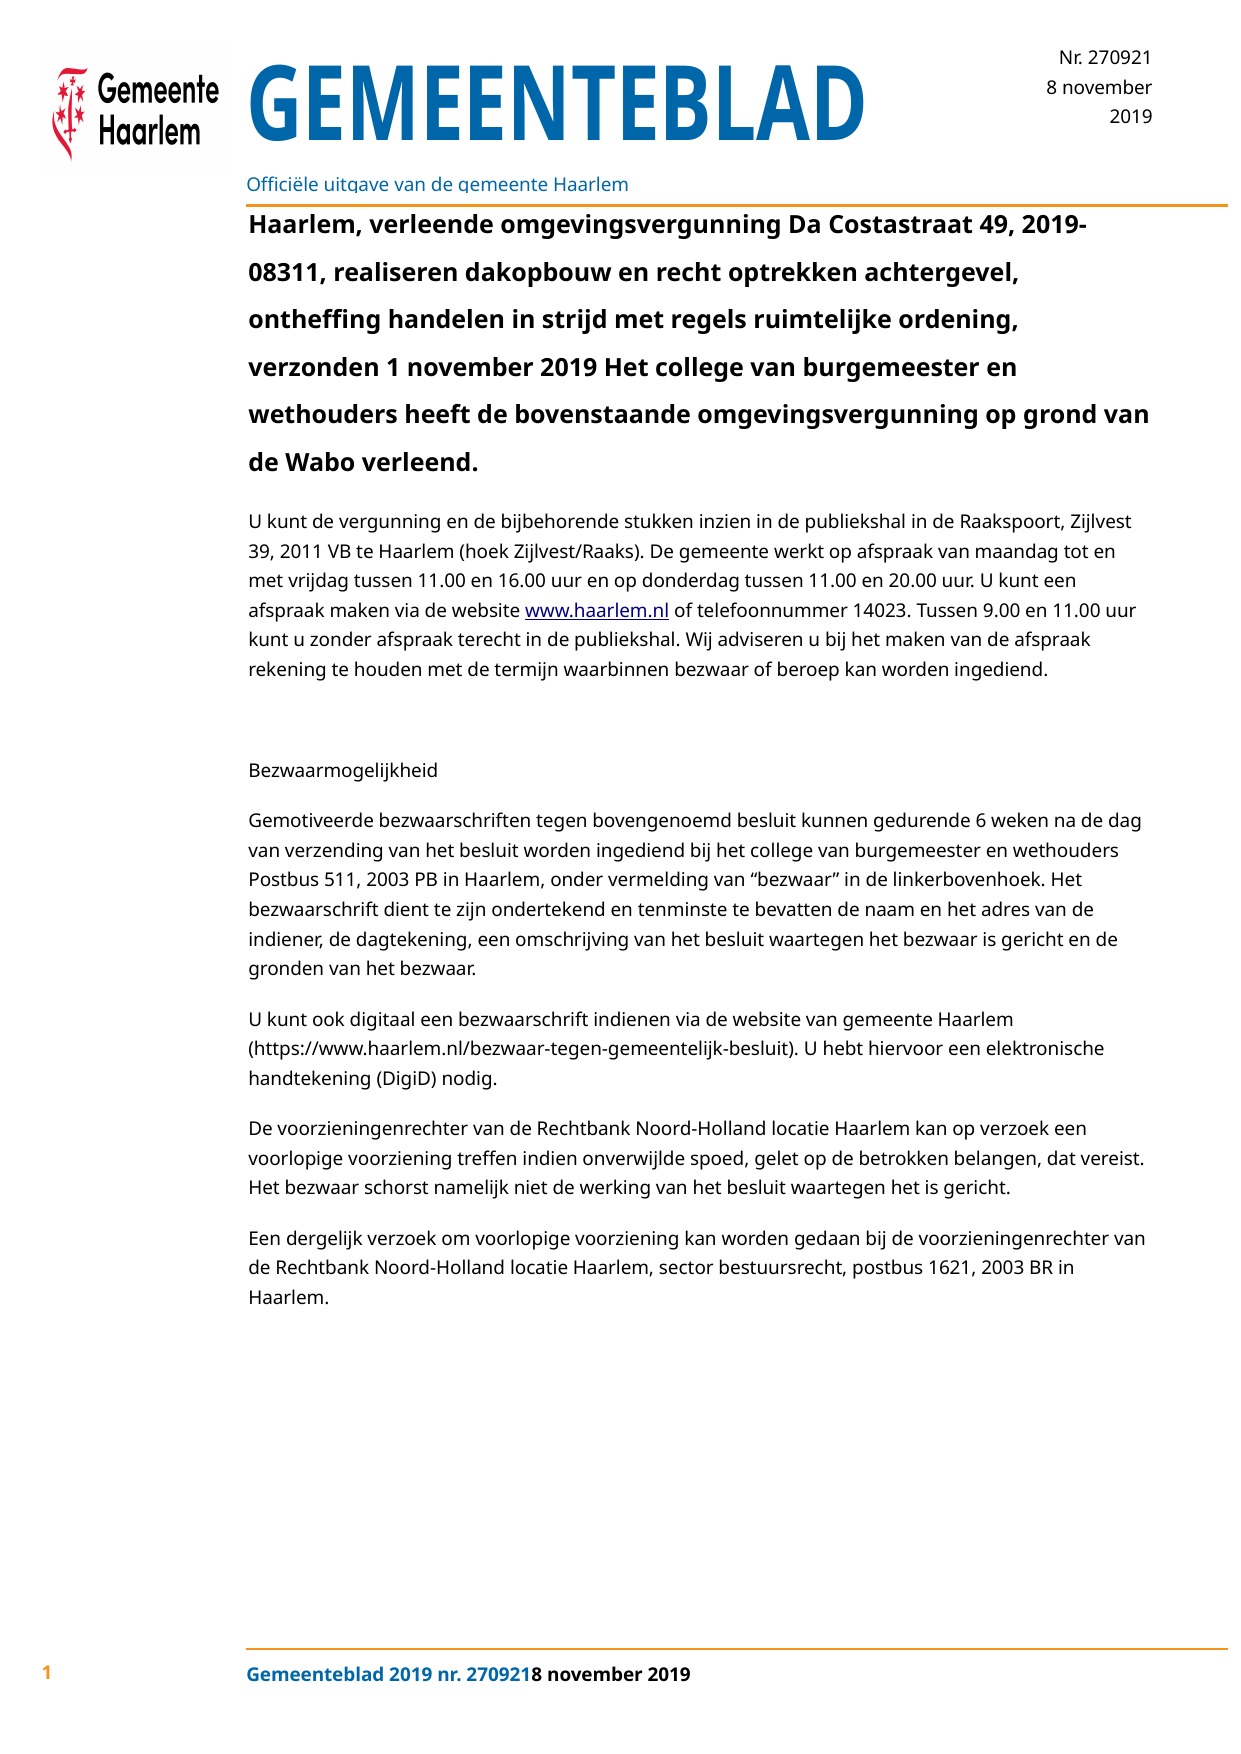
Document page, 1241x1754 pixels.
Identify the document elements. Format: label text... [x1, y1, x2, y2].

text Een dergelijk verzoek om voorlopige voorziening kan worden gedaan bij de voorzieningenrechter van de Rechtbank Noord-Holland locatie Haarlem, sector bestuursrecht, postbus 1621, 2003 BR in Haarlem. [248, 1225, 1152, 1310]
picture [41, 47, 231, 172]
text Bezwaarmogelijkheid [248, 757, 1152, 783]
text U kunt ook digitaal een bezwaarschrift indienen via de website van gemeente Haarlem (https://www.haarlem.nl/bezwaar-tegen-gemeentelijk-besluit). U hebt hiervoor een elektronische handtekening (DigiD) nodig. [248, 1006, 1152, 1091]
text Haarlem, verleende omgevingsvergunning Da Costastraat 49, 2019-08311, realiseren dakopbouw en recht optrekken achtergevel, ontheffing handelen in strijd met regels ruimtelijke ordening, verzonden 1 november 2019 Het college van burgemeester en wethouders heeft de bovenstaande omgevingsvergunning op grond van de Wabo verleend. [248, 207, 1152, 479]
text Gemotiveerde bezwaarschriften tegen bovengenoemd besluit kunnen gedurende 6 weken na de dag van verzending van het besluit worden ingediend bij het college van burgemeester en wethouders Postbus 511, 2003 PB in Haarlem, onder vermelding van “bezwaar” in de linkerbovenhoek. Het bezwaarschrift dient te zijn ondertekend en tenminste te bevatten de naam en het adres van de indiener, de dagtekening, een omschrijving van het besluit waartegen het bezwaar is gericht en de gronden van het bezwaar. [248, 807, 1152, 981]
text De voorzieningenrechter van de Rechtbank Noord-Holland locatie Haarlem kan op verzoek een voorlopige voorziening treffen indien onverwijlde spoed, gelet op de betrokken belangen, dat vereist. Het bezwaar schorst namelijk niet de werking van het besluit waartegen het is gericht. [248, 1115, 1152, 1200]
text U kunt de vergunning en de bijbehorende stukken inzien in de publiekshal in de Raakspoort, Zijlvest 39, 2011 VB te Haarlem (hoek Zijlvest/Raaks). De gemeente werkt op afspraak van maandag tot en met vrijdag tussen 11.00 en 16.00 uur en op donderdag tussen 11.00 en 20.00 uur. U kunt een afspraak maken via de website www.haarlem.nl of telefoonnummer 14023. Tussen 9.00 en 11.00 uur kunt u zonder afspraak terecht in de publiekshal. Wij adviseren u bij het maken van de afspraak rekening te houden met de termijn waarbinnen bezwaar of beroep kan worden ingediend. [248, 508, 1152, 682]
